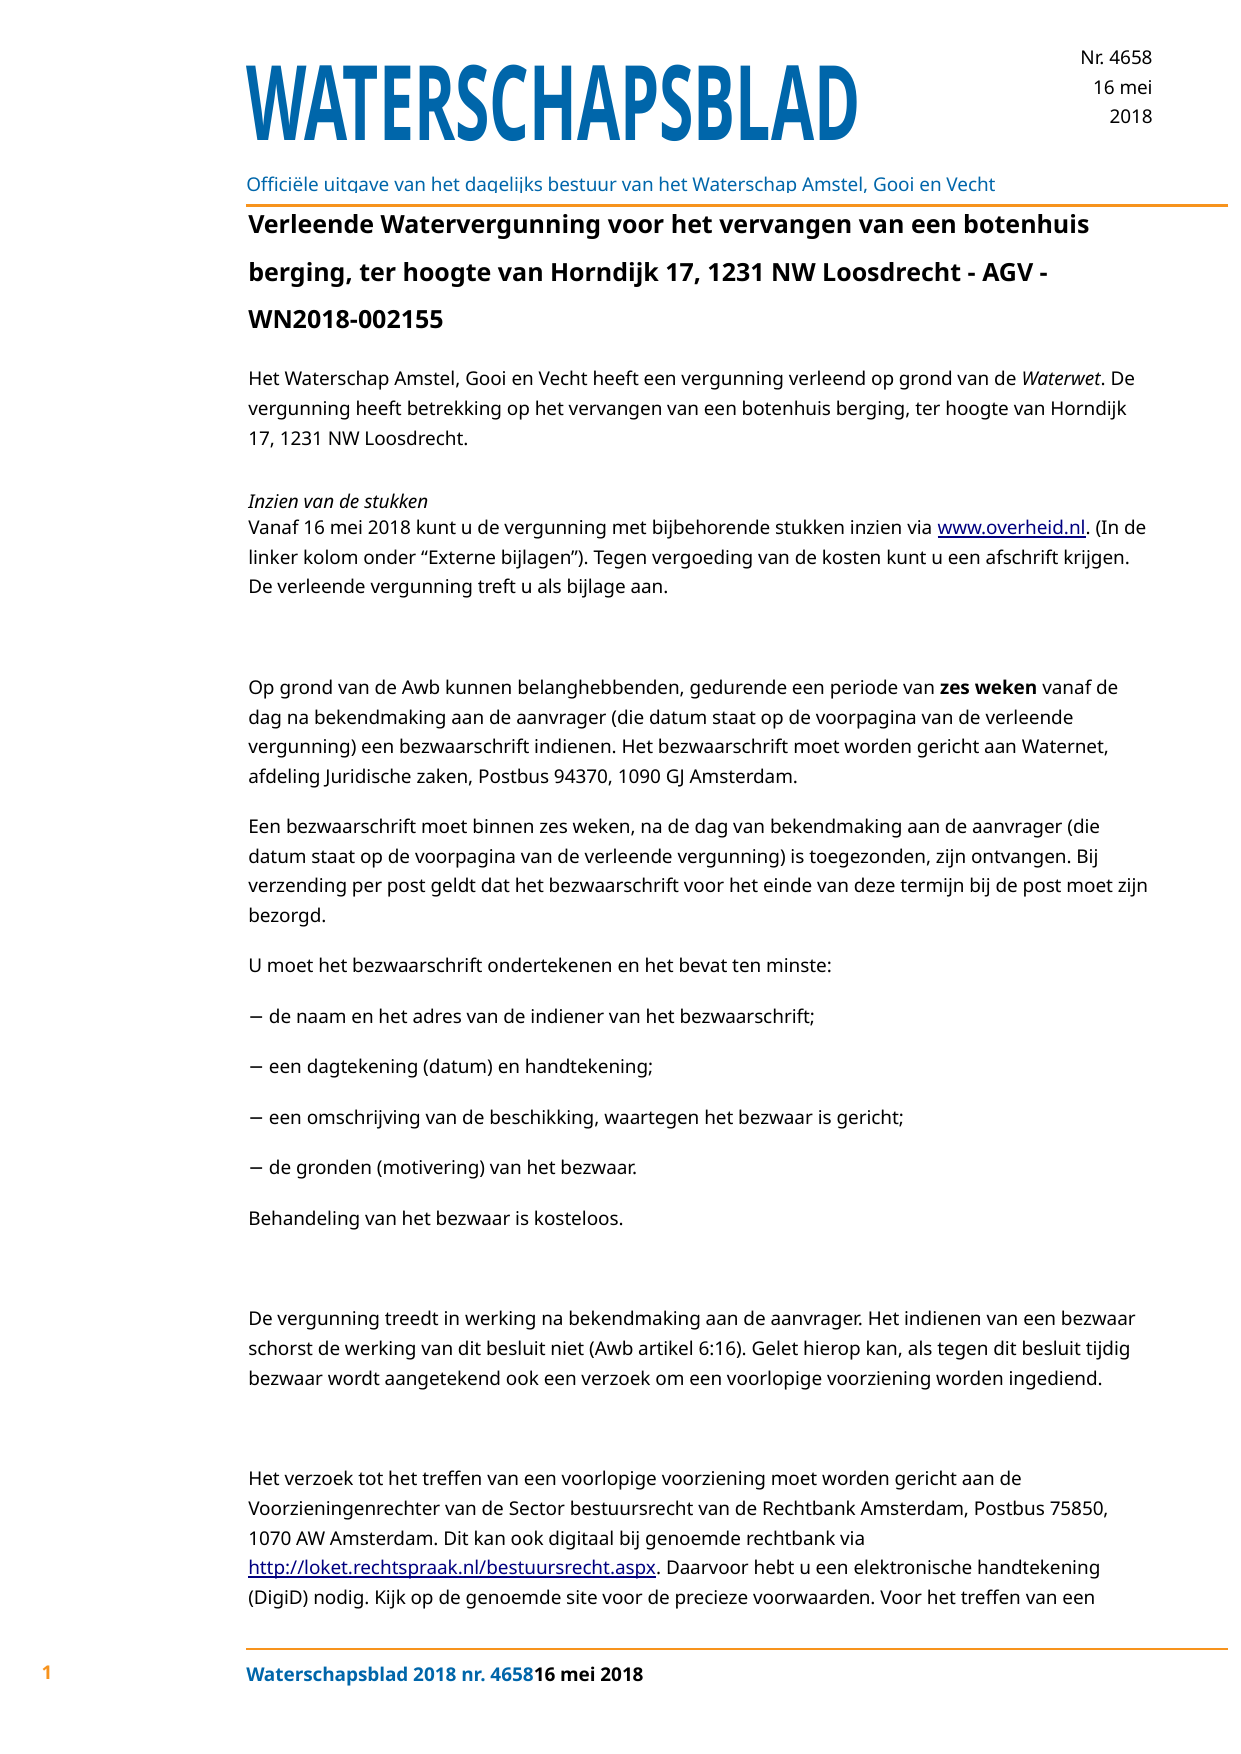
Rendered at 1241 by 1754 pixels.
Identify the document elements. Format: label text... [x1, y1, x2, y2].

text Een bezwaarschrift moet binnen zes weken, na de dag van bekendmaking aan de aanvrager (die datum staat op de voorpagina van de verleende vergunning) is toegezonden, zijn ontvangen. Bij verzending per post geldt dat het bezwaarschrift voor het einde van deze termijn bij de post moet zijn bezorgd. [248, 813, 1152, 928]
text Op grond van de Awb kunnen belanghebbenden, gedurende een periode van zes weken vanaf de dag na bekendmaking aan de aanvrager (die datum staat op de voorpagina van de verleende vergunning) een bezwaarschrift indienen. Het bezwaarschrift moet worden gericht aan Waternet, afdeling Juridische zaken, Postbus 94370, 1090 GJ Amsterdam. [248, 674, 1152, 789]
text U moet het bezwaarschrift ondertekenen en het bevat ten minste: [248, 953, 1152, 978]
text Verleende Watervergunning voor het vervangen van een botenhuis berging, ter hoogte van Horndijk 17, 1231 NW Loosdrecht - AGV - WN2018-002155 [248, 207, 1152, 336]
text De vergunning treedt in werking na bekendmaking aan de aanvrager. Het indienen van een bezwaar schorst de werking van dit besluit niet (Awb artikel 6:16). Gelet hierop kan, als tegen dit besluit tijdig bezwaar wordt aangetekend ook een verzoek om een voorlopige voorziening worden ingediend. [248, 1306, 1152, 1391]
text Behandeling van het bezwaar is kosteloos. [248, 1205, 1152, 1231]
text − een omschrijving van de beschikking, waartegen het bezwaar is gericht; [248, 1104, 1152, 1130]
text Vanaf 16 mei 2018 kunt u de vergunning met bijbehorende stukken inzien via www.overheid.nl. (In de linker kolom onder “Externe bijlagen”). Tegen vergoeding van de kosten kunt u een afschrift krijgen. De verleende vergunning treft u als bijlage aan. [248, 514, 1152, 599]
text Het verzoek tot het treffen van een voorlopige voorziening moet worden gericht aan de Voorzieningenrechter van de Sector bestuursrecht van de Rechtbank Amsterdam, Postbus 75850, 1070 AW Amsterdam. Dit kan ook digitaal bij genoemde rechtbank via http://loket.rechtspraak.nl/bestuursrecht.aspx. Daarvoor hebt u een elektronische handtekening (DigiD) nodig. Kijk op de genoemde site voor de precieze voorwaarden. Voor het treffen van een [248, 1466, 1152, 1610]
text Inzien van de stukken [248, 489, 1152, 514]
picture [41, 47, 231, 172]
text − de naam en het adres van de indiener van het bezwaarschrift; [248, 1003, 1152, 1029]
text Het Waterschap Amstel, Gooi en Vecht heeft een vergunning verleend op grond van de Waterwet. De vergunning heeft betrekking op het vervangen van een botenhuis berging, ter hoogte van Horndijk 17, 1231 NW Loosdrecht. [248, 366, 1152, 450]
text − de gronden (motivering) van het bezwaar. [248, 1154, 1152, 1180]
text − een dagtekening (datum) en handtekening; [248, 1053, 1152, 1079]
